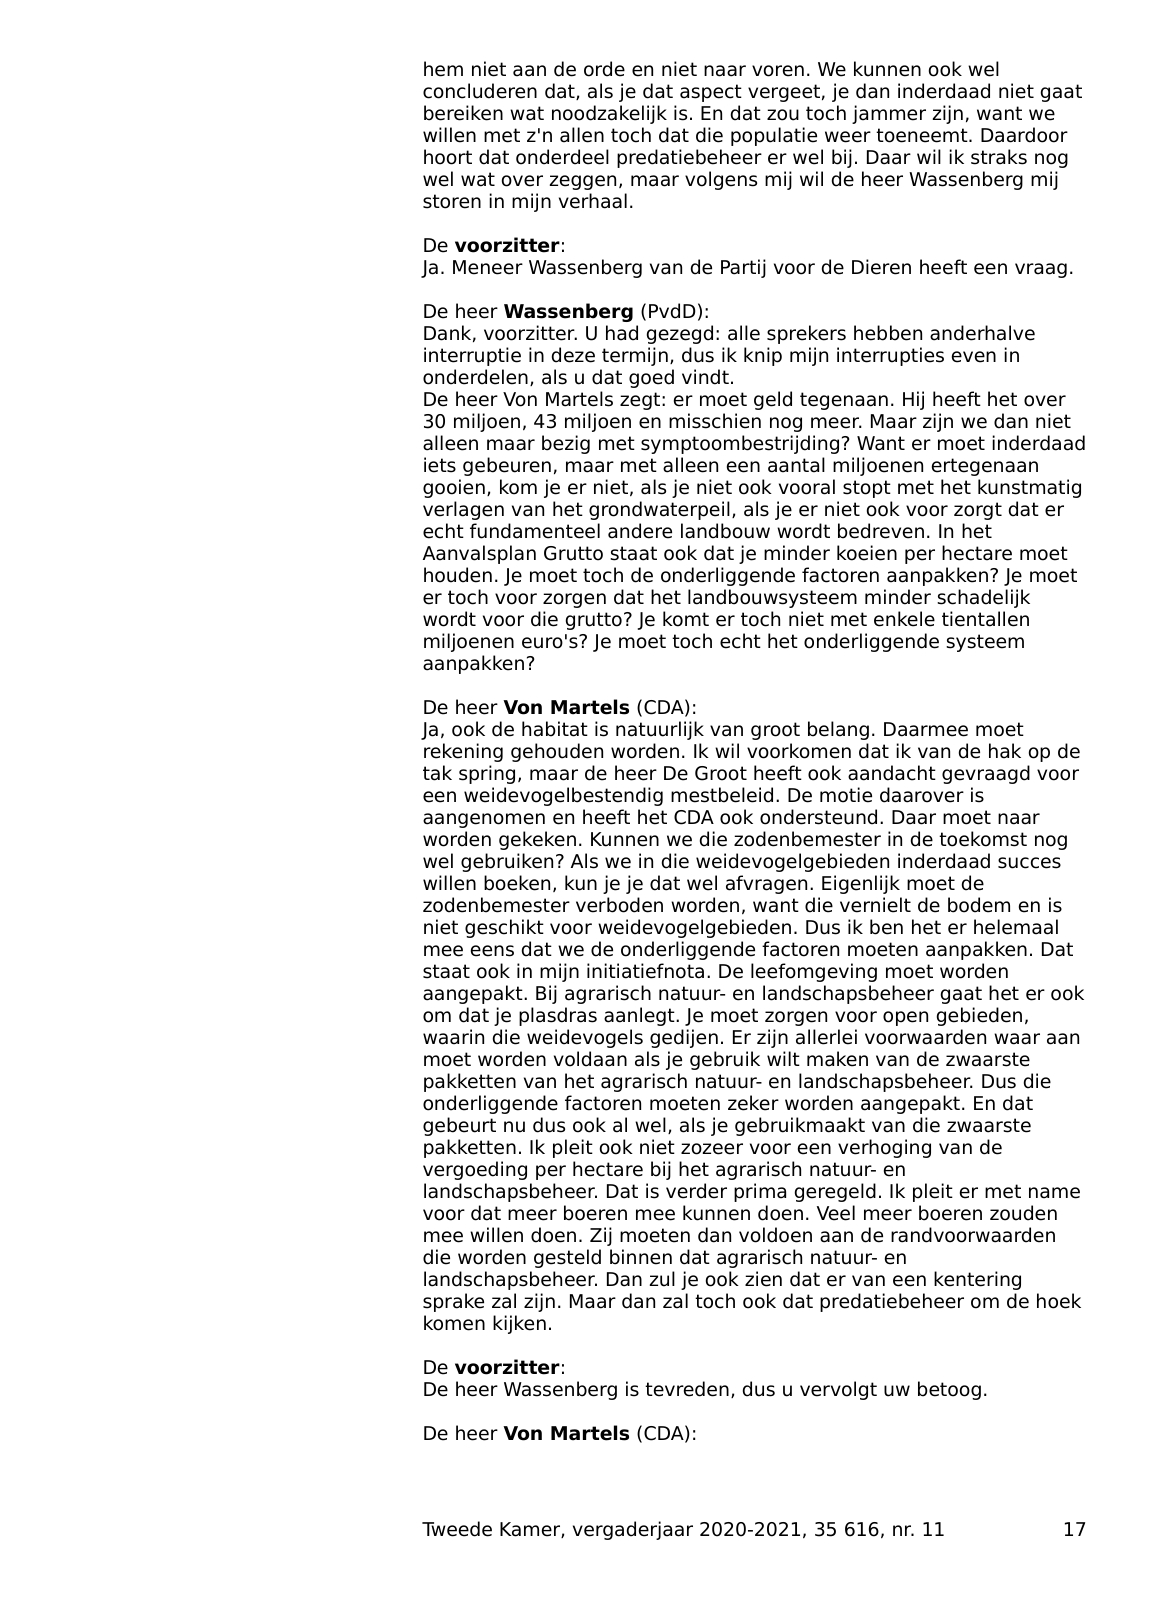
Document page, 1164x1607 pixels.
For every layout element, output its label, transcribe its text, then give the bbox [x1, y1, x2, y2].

text Dank, voorzitter. U had gezegd: alle sprekers hebben anderhalve interruptie in deze termijn, dus ik knip mijn interrupties even in onderdelen, als u dat goed vindt. [422, 323, 1087, 389]
text De heer Wassenberg is tevreden, dus u vervolgt uw betoog. [422, 1379, 1087, 1401]
text De heer Von Martels (CDA): [422, 1423, 1087, 1445]
text Ja. Meneer Wassenberg van de Partij voor de Dieren heeft een vraag. [422, 257, 1087, 279]
text De heer Von Martels (CDA): [422, 697, 1087, 719]
text De heer Von Martels zegt: er moet geld tegenaan. Hij heeft het over 30 miljoen, 43 miljoen en misschien nog meer. Maar zijn we dan niet alleen maar bezig met symptoombestrijding? Want er moet inderdaad iets gebeuren, maar met alleen een aantal miljoenen ertegenaan gooien, kom je er niet, als je niet ook vooral stopt met het kunstmatig verlagen van het grondwaterpeil, als je er niet ook voor zorgt dat er echt fundamenteel andere landbouw wordt bedreven. In het Aanvalsplan Grutto staat ook dat je minder koeien per hectare moet houden. Je moet toch de onderliggende factoren aanpakken? Je moet er toch voor zorgen dat het landbouwsysteem minder schadelijk wordt voor die grutto? Je komt er toch niet met enkele tientallen miljoenen euro's? Je moet toch echt het onderliggende systeem aanpakken? [422, 389, 1087, 675]
text Ja, ook de habitat is natuurlijk van groot belang. Daarmee moet rekening gehouden worden. Ik wil voorkomen dat ik van de hak op de tak spring, maar de heer De Groot heeft ook aandacht gevraagd voor een weidevogelbestendig mestbeleid. De motie daarover is aangenomen en heeft het CDA ook ondersteund. Daar moet naar worden gekeken. Kunnen we die zodenbemester in de toekomst nog wel gebruiken? Als we in die weidevogelgebieden inderdaad succes willen boeken, kun je je dat wel afvragen. Eigenlijk moet de zodenbemester verboden worden, want die vernielt de bodem en is niet geschikt voor weidevogelgebieden. Dus ik ben het er helemaal mee eens dat we de onderliggende factoren moeten aanpakken. Dat staat ook in mijn initiatiefnota. De leefomgeving moet worden aangepakt. Bij agrarisch natuur- en landschapsbeheer gaat het er ook om dat je plasdras aanlegt. Je moet zorgen voor open gebieden, waarin die weidevogels gedijen. Er zijn allerlei voorwaarden waar aan moet worden voldaan als je gebruik wilt maken van de zwaarste pakketten van het agrarisch natuur- en landschapsbeheer. Dus die onderliggende factoren moeten zeker worden aangepakt. En dat gebeurt nu dus ook al wel, als je gebruikmaakt van die zwaarste pakketten. Ik pleit ook niet zozeer voor een verhoging van de vergoeding per hectare bij het agrarisch natuur- en landschapsbeheer. Dat is verder prima geregeld. Ik pleit er met name voor dat meer boeren mee kunnen doen. Veel meer boeren zouden mee willen doen. Zij moeten dan voldoen aan de randvoorwaarden die worden gesteld binnen dat agrarisch natuur- en landschapsbeheer. Dan zul je ook zien dat er van een kentering sprake zal zijn. Maar dan zal toch ook dat predatiebeheer om de hoek komen kijken. [422, 719, 1087, 1334]
text hem niet aan de orde en niet naar voren. We kunnen ook wel concluderen dat, als je dat aspect vergeet, je dan inderdaad niet gaat bereiken wat noodzakelijk is. En dat zou toch jammer zijn, want we willen met z'n allen toch dat die populatie weer toeneemt. Daardoor hoort dat onderdeel predatiebeheer er wel bij. Daar wil ik straks nog wel wat over zeggen, maar volgens mij wil de heer Wassenberg mij storen in mijn verhaal. [422, 59, 1087, 213]
text De heer Wassenberg (PvdD): [422, 301, 1087, 323]
text De voorzitter: [422, 1357, 1087, 1379]
text De voorzitter: [422, 235, 1087, 257]
